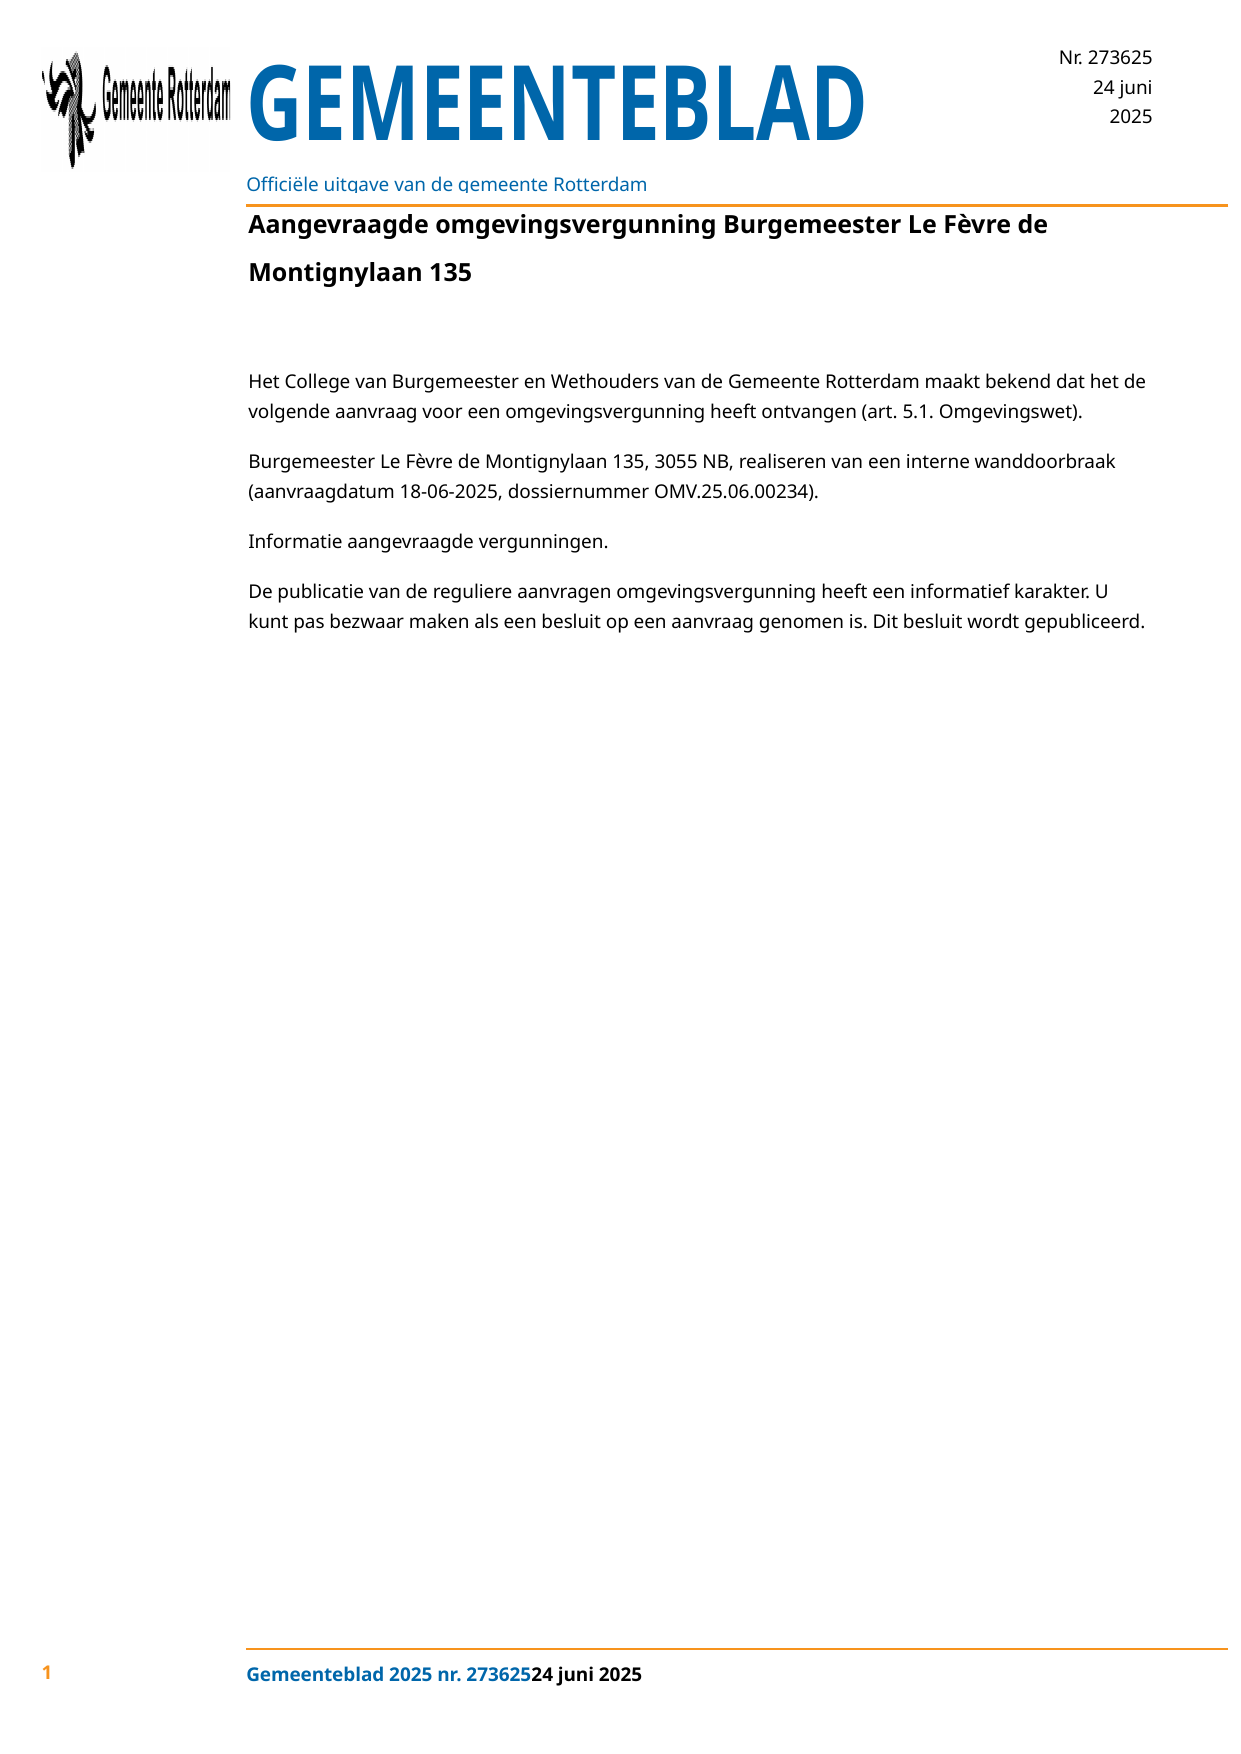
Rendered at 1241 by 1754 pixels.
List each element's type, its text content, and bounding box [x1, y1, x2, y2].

text Het College van Burgemeester en Wethouders van de Gemeente Rotterdam maakt bekend dat het de volgende aanvraag voor een omgevingsvergunning heeft ontvangen (art. 5.1. Omgevingswet). [248, 368, 1152, 424]
text Informatie aangevraagde vergunningen. [248, 528, 1152, 554]
picture [41, 47, 231, 172]
text Aangevraagde omgevingsvergunning Burgemeester Le Fèvre de Montignylaan 135 [248, 207, 1152, 288]
text Burgemeester Le Fèvre de Montignylaan 135, 3055 NB, realiseren van een interne wanddoorbraak (aanvraagdatum 18-06-2025, dossiernummer OMV.25.06.00234). [248, 448, 1152, 504]
text De publicatie van de reguliere aanvragen omgevingsvergunning heeft een informatief karakter. U kunt pas bezwaar maken als een besluit op een aanvraag genomen is. Dit besluit wordt gepubliceerd. [248, 579, 1152, 634]
